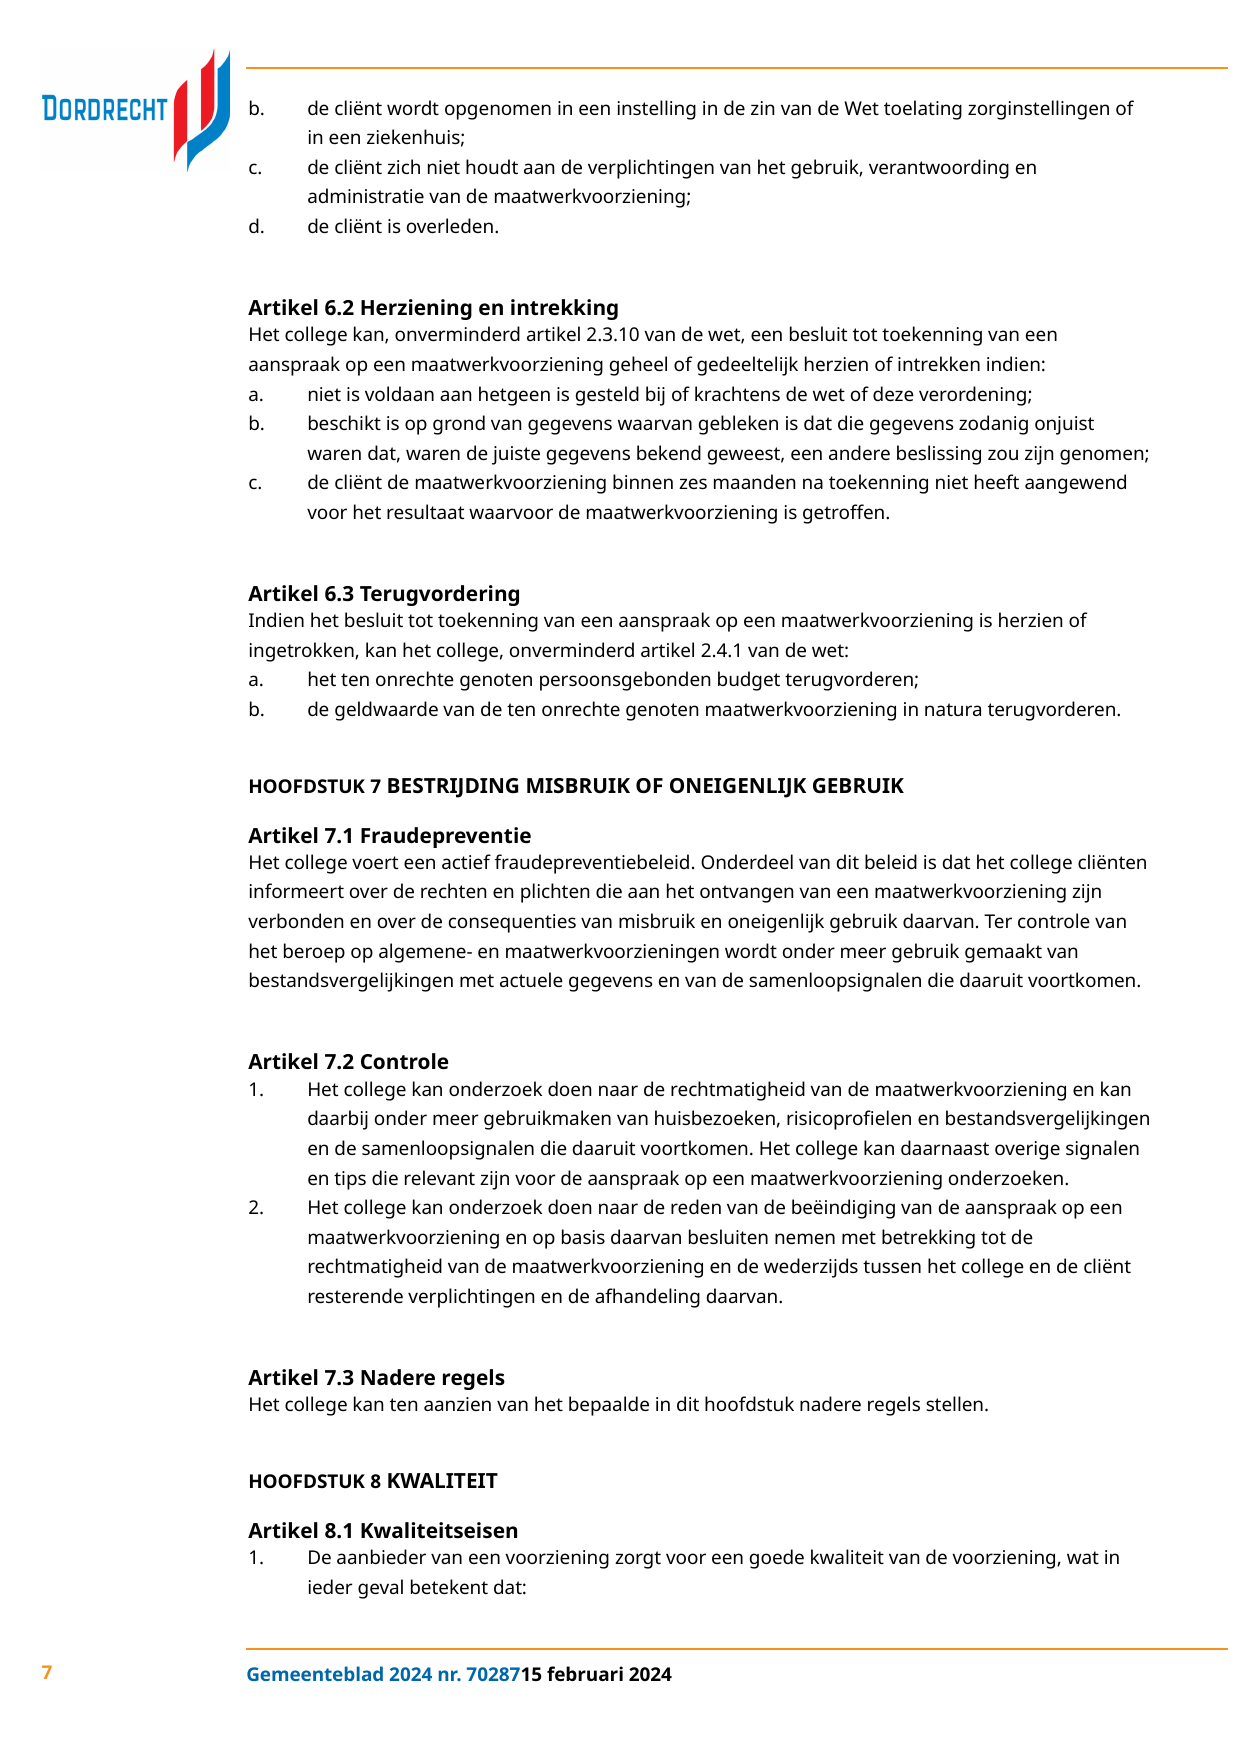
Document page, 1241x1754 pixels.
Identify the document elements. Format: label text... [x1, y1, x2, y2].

text Artikel 7.2 Controle [248, 1047, 1152, 1076]
text Het college voert een actief fraudepreventiebeleid. Onderdeel van dit beleid is dat het college cliënten informeert over de rechten en plichten die aan het ontvangen van een maatwerkvoorziening zijn verbonden en over de consequenties van misbruik en oneigenlijk gebruik daarvan. Ter controle van het beroep op algemene- en maatwerkvoorzieningen wordt onder meer gebruik gemaakt van bestandsvergelijkingen met actuele gegevens en van de samenloopsignalen die daaruit voortkomen. [248, 849, 1152, 993]
list de cliënt de maatwerkvoorziening binnen zes maanden na toekenning niet heeft aangewend voor het resultaat waarvoor de maatwerkvoorziening is getroffen. [248, 469, 1152, 525]
text HOOFDSTUK 7 BESTRIJDING MISBRUIK OF ONEIGENLIJK GEBRUIK [248, 771, 1152, 800]
list niet is voldaan aan hetgeen is gesteld bij of krachtens de wet of deze verordening; [248, 381, 1152, 406]
text HOOFDSTUK 8 KWALITEIT [248, 1467, 1152, 1495]
list het ten onrechte genoten persoonsgebonden budget terugvorderen; [248, 667, 1152, 692]
text Artikel 7.3 Nadere regels [248, 1363, 1152, 1391]
picture [41, 47, 231, 172]
text Artikel 6.2 Herziening en intrekking [248, 293, 1152, 322]
list de geldwaarde van de ten onrechte genoten maatwerkvoorziening in natura terugvorderen. [248, 696, 1152, 722]
text Artikel 6.3 Terugvordering [248, 579, 1152, 607]
list de cliënt is overleden. [248, 213, 1152, 239]
text Indien het besluit tot toekenning van een aanspraak op een maatwerkvoorziening is herzien of ingetrokken, kan het college, onverminderd artikel 2.4.1 van de wet: [248, 607, 1152, 663]
list Het college kan onderzoek doen naar de reden van de beëindiging van de aanspraak op een maatwerkvoorziening en op basis daarvan besluiten nemen met betrekking tot de rechtmatigheid van de maatwerkvoorziening en de wederzijds tussen het college en de cliënt resterende verplichtingen en de afhandeling daarvan. [248, 1194, 1152, 1309]
text Artikel 8.1 Kwaliteitseisen [248, 1516, 1152, 1544]
list de cliënt wordt opgenomen in een instelling in de zin van de Wet toelating zorginstellingen of in een ziekenhuis; [248, 95, 1152, 150]
list de cliënt zich niet houdt aan de verplichtingen van het gebruik, verantwoording en administratie van de maatwerkvoorziening; [248, 154, 1152, 209]
text Het college kan ten aanzien van het bepaalde in dit hoofdstuk nadere regels stellen. [248, 1391, 1152, 1417]
list beschikt is op grond van gegevens waarvan gebleken is dat die gegevens zodanig onjuist waren dat, waren de juiste gegevens bekend geweest, een andere beslissing zou zijn genomen; [248, 410, 1152, 466]
list Het college kan onderzoek doen naar de rechtmatigheid van de maatwerkvoorziening en kan daarbij onder meer gebruikmaken van huisbezoeken, risicoprofielen en bestandsvergelijkingen en de samenloopsignalen die daaruit voortkomen. Het college kan daarnaast overige signalen en tips die relevant zijn voor de aanspraak op een maatwerkvoorziening onderzoeken. [248, 1076, 1152, 1190]
list De aanbieder van een voorziening zorgt voor een goede kwaliteit van de voorziening, wat in ieder geval betekent dat: [248, 1544, 1152, 1600]
text Artikel 7.1 Fraudepreventie [248, 821, 1152, 849]
text Het college kan, onverminderd artikel 2.3.10 van de wet, een besluit tot toekenning van een aanspraak op een maatwerkvoorziening geheel of gedeeltelijk herzien of intrekken indien: [248, 322, 1152, 377]
